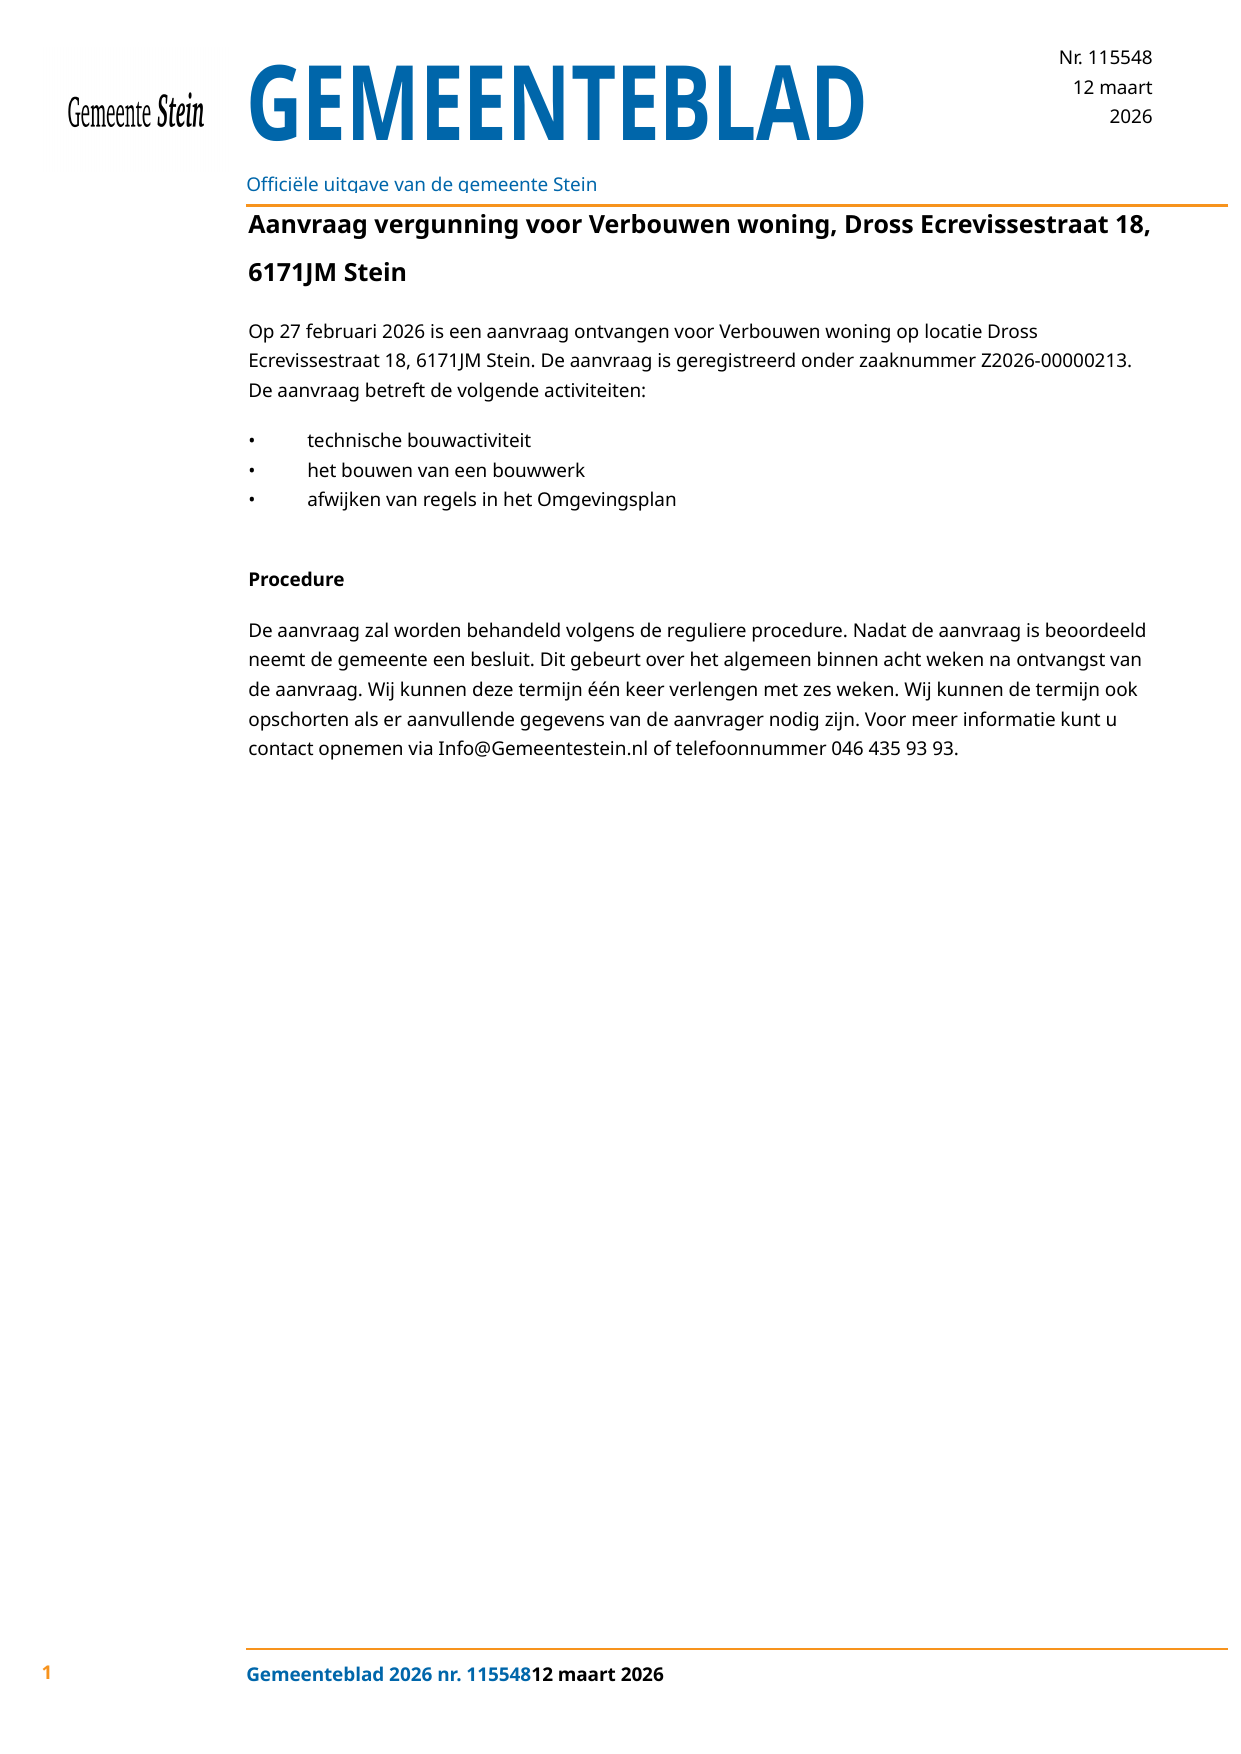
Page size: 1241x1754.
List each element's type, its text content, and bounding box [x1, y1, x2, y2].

text Aanvraag vergunning voor Verbouwen woning, Dross Ecrevissestraat 18, 6171JM Stein [248, 207, 1152, 288]
picture [41, 47, 231, 172]
list het bouwen van een bouwwerk [248, 457, 1152, 483]
text Procedure [248, 567, 1152, 592]
list afwijken van regels in het Omgevingsplan [248, 487, 1152, 512]
list technische bouwactiviteit [248, 427, 1152, 453]
text De aanvraag zal worden behandeld volgens de reguliere procedure. Nadat de aanvraag is beoordeeld neemt de gemeente een besluit. Dit gebeurt over het algemeen binnen acht weken na ontvangst van de aanvraag. Wij kunnen deze termijn één keer verlengen met zes weken. Wij kunnen de termijn ook opschorten als er aanvullende gegevens van de aanvrager nodig zijn. Voor meer informatie kunt u contact opnemen via Info@Gemeentestein.nl of telefoonnummer 046 435 93 93. [248, 617, 1152, 761]
text Op 27 februari 2026 is een aanvraag ontvangen voor Verbouwen woning op locatie Dross Ecrevissestraat 18, 6171JM Stein. De aanvraag is geregistreerd onder zaaknummer Z2026-00000213. De aanvraag betreft de volgende activiteiten: [248, 318, 1152, 403]
